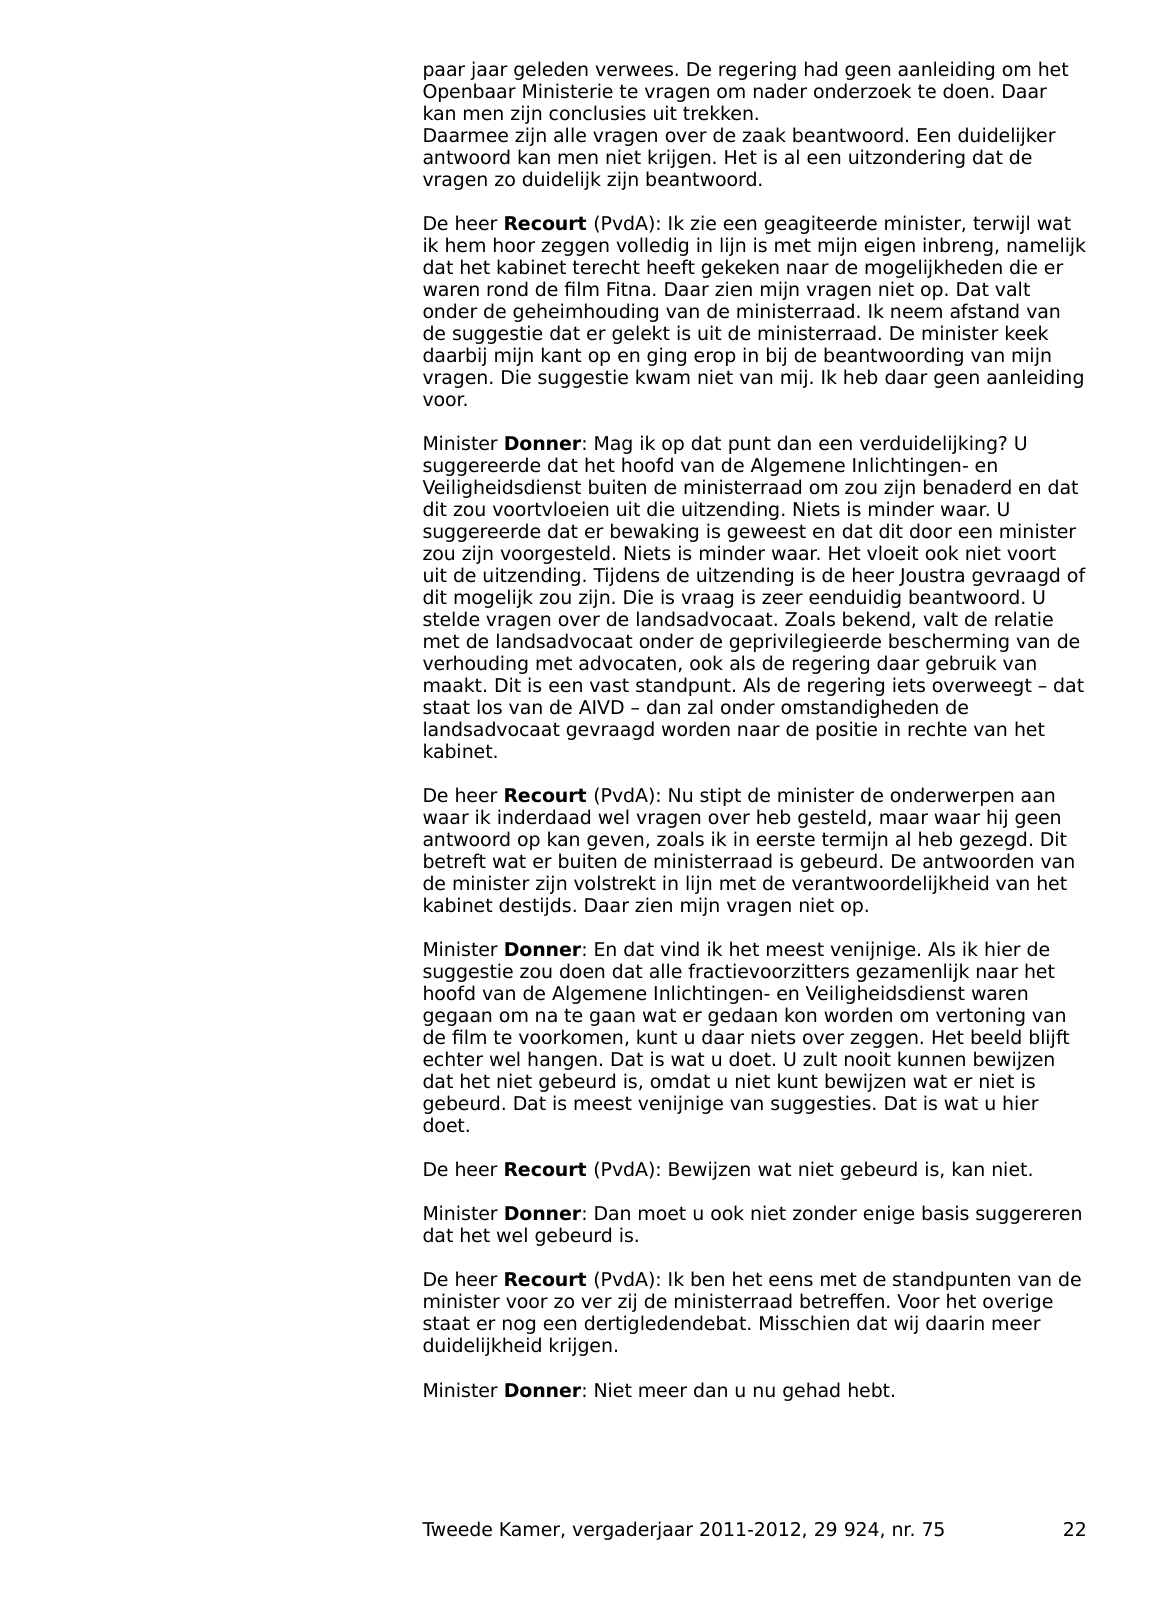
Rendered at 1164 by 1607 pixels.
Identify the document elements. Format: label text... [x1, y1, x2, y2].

text Minister Donner: Mag ik op dat punt dan een verduidelijking? U suggereerde dat het hoofd van de Algemene Inlichtingen- en Veiligheidsdienst buiten de ministerraad om zou zijn benaderd en dat dit zou voortvloeien uit die uitzending. Niets is minder waar. U suggereerde dat er bewaking is geweest en dat dit door een minister zou zijn voorgesteld. Niets is minder waar. Het vloeit ook niet voort uit de uitzending. Tijdens de uitzending is de heer Joustra gevraagd of dit mogelijk zou zijn. Die is vraag is zeer eenduidig beantwoord. U stelde vragen over de landsadvocaat. Zoals bekend, valt de relatie met de landsadvocaat onder de geprivilegieerde bescherming van de verhouding met advocaten, ook als de regering daar gebruik van maakt. Dit is een vast standpunt. Als de regering iets overweegt – dat staat los van de AIVD – dan zal onder omstandigheden de landsadvocaat gevraagd worden naar de positie in rechte van het kabinet. [422, 433, 1087, 763]
text paar jaar geleden verwees. De regering had geen aanleiding om het Openbaar Ministerie te vragen om nader onderzoek te doen. Daar kan men zijn conclusies uit trekken. [422, 59, 1087, 125]
text Daarmee zijn alle vragen over de zaak beantwoord. Een duidelijker antwoord kan men niet krijgen. Het is al een uitzondering dat de vragen zo duidelijk zijn beantwoord. [422, 125, 1087, 191]
text De heer Recourt (PvdA): Ik zie een geagiteerde minister, terwijl wat ik hem hoor zeggen volledig in lijn is met mijn eigen inbreng, namelijk dat het kabinet terecht heeft gekeken naar de mogelijkheden die er waren rond de film Fitna. Daar zien mijn vragen niet op. Dat valt onder de geheimhouding van de ministerraad. Ik neem afstand van de suggestie dat er gelekt is uit de ministerraad. De minister keek daarbij mijn kant op en ging erop in bij de beantwoording van mijn vragen. Die suggestie kwam niet van mij. Ik heb daar geen aanleiding voor. [422, 213, 1087, 411]
text Minister Donner: Niet meer dan u nu gehad hebt. [422, 1379, 1087, 1401]
text Minister Donner: En dat vind ik het meest venijnige. Als ik hier de suggestie zou doen dat alle fractievoorzitters gezamenlijk naar het hoofd van de Algemene Inlichtingen- en Veiligheidsdienst waren gegaan om na te gaan wat er gedaan kon worden om vertoning van de film te voorkomen, kunt u daar niets over zeggen. Het beeld blijft echter wel hangen. Dat is wat u doet. U zult nooit kunnen bewijzen dat het niet gebeurd is, omdat u niet kunt bewijzen wat er niet is gebeurd. Dat is meest venijnige van suggesties. Dat is wat u hier doet. [422, 939, 1087, 1137]
text De heer Recourt (PvdA): Bewijzen wat niet gebeurd is, kan niet. [422, 1159, 1087, 1181]
text De heer Recourt (PvdA): Nu stipt de minister de onderwerpen aan waar ik inderdaad wel vragen over heb gesteld, maar waar hij geen antwoord op kan geven, zoals ik in eerste termijn al heb gezegd. Dit betreft wat er buiten de ministerraad is gebeurd. De antwoorden van de minister zijn volstrekt in lijn met de verantwoordelijkheid van het kabinet destijds. Daar zien mijn vragen niet op. [422, 785, 1087, 917]
text Minister Donner: Dan moet u ook niet zonder enige basis suggereren dat het wel gebeurd is. [422, 1203, 1087, 1247]
text De heer Recourt (PvdA): Ik ben het eens met de standpunten van de minister voor zo ver zij de ministerraad betreffen. Voor het overige staat er nog een dertigledendebat. Misschien dat wij daarin meer duidelijkheid krijgen. [422, 1269, 1087, 1357]
